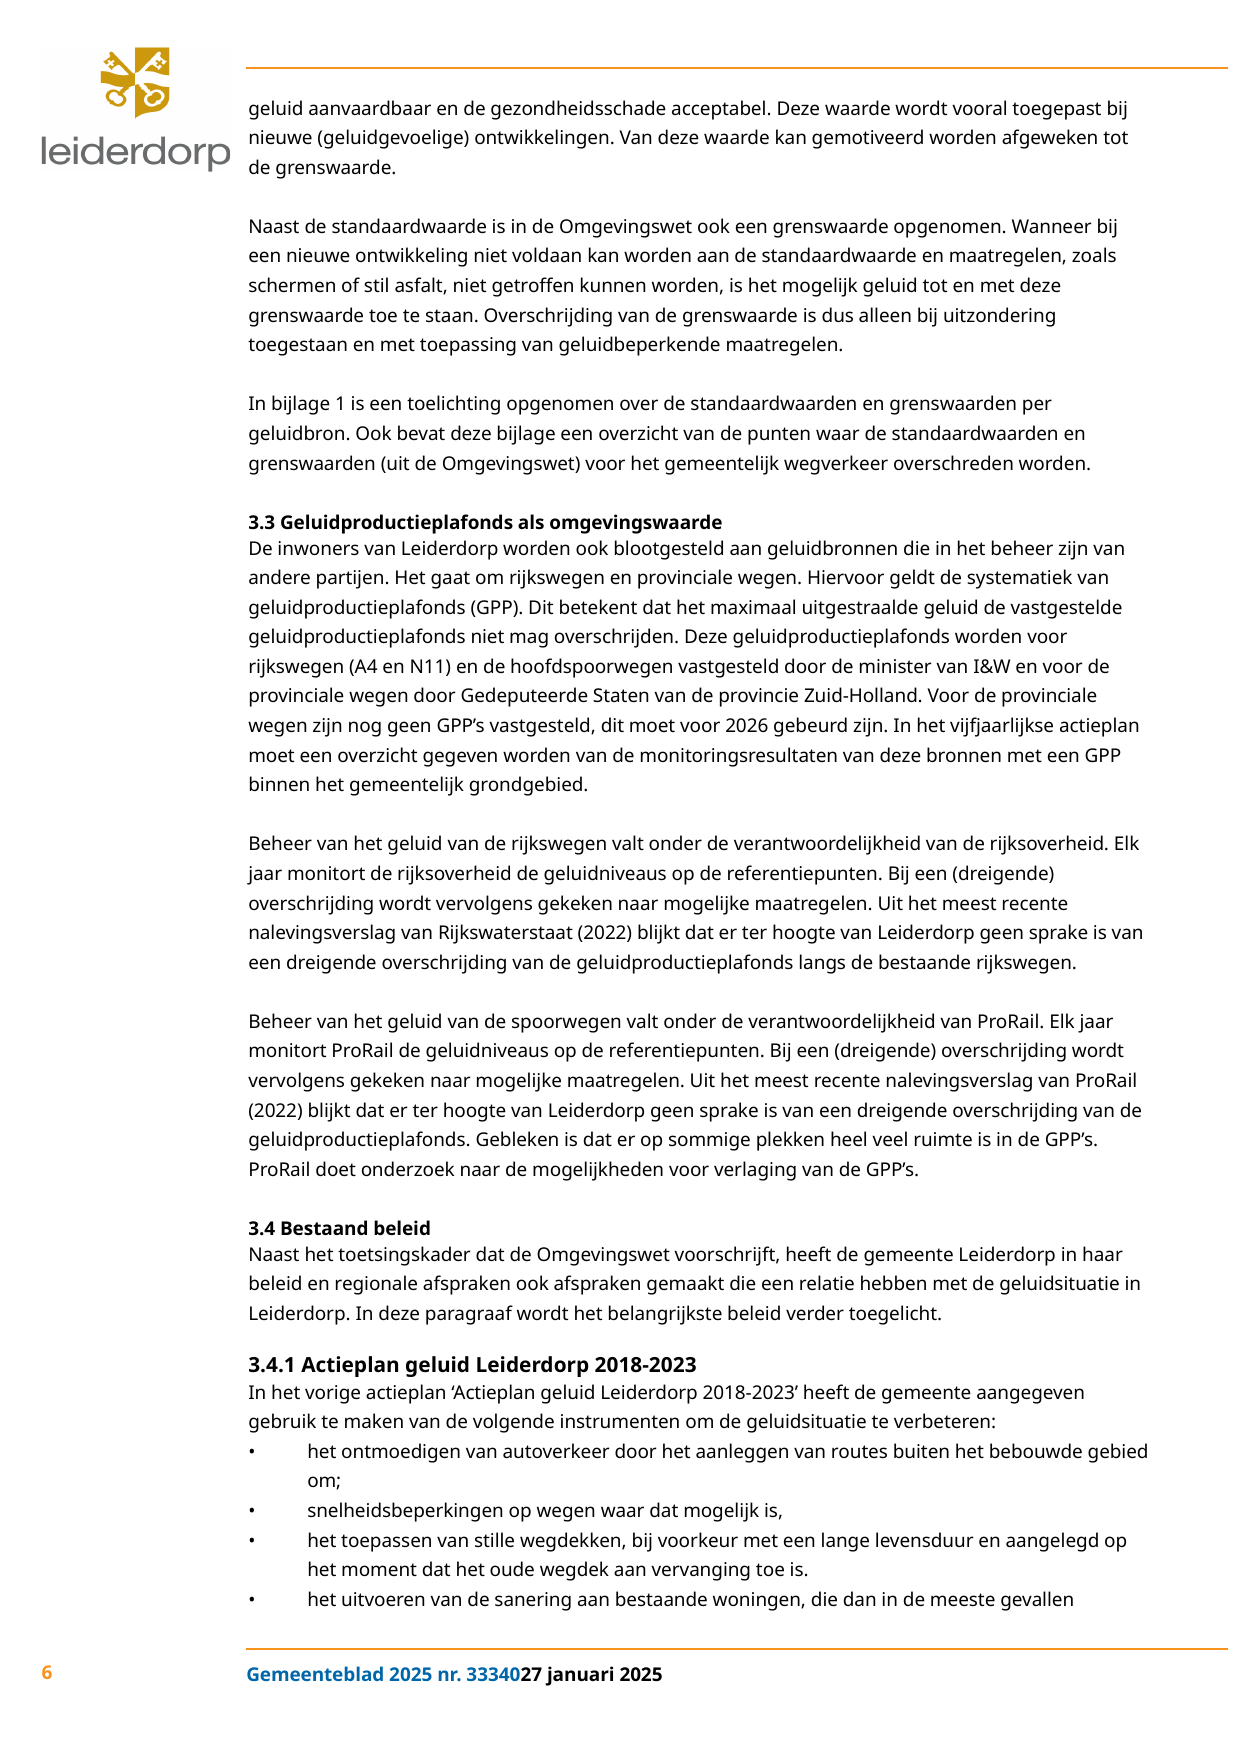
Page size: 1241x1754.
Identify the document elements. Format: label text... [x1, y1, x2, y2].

text Naast het toetsingskader dat de Omgevingswet voorschrijft, heeft de gemeente Leiderdorp in haar beleid en regionale afspraken ook afspraken gemaakt die een relatie hebben met de geluidsituatie in Leiderdorp. In deze paragraaf wordt het belangrijkste beleid verder toegelicht. [248, 1241, 1152, 1326]
text geluid aanvaardbaar en de gezondheidsschade acceptabel. Deze waarde wordt vooral toegepast bij nieuwe (geluidgevoelige) ontwikkelingen. Van deze waarde kan gemotiveerd worden afgeweken tot de grenswaarde. [248, 95, 1152, 180]
text 3.4.1 Actieplan geluid Leiderdorp 2018-2023 [248, 1350, 1152, 1379]
list het uitvoeren van de sanering aan bestaande woningen, die dan in de meeste gevallen [248, 1586, 1152, 1612]
text Naast de standaardwaarde is in de Omgevingswet ook een grenswaarde opgenomen. Wanneer bij een nieuwe ontwikkeling niet voldaan kan worden aan de standaardwaarde en maatregelen, zoals schermen of stil asfalt, niet getroffen kunnen worden, is het mogelijk geluid tot en met deze grenswaarde toe te staan. Overschrijding van de grenswaarde is dus alleen bij uitzondering toegestaan en met toepassing van geluidbeperkende maatregelen. [248, 213, 1152, 357]
text In bijlage 1 is een toelichting opgenomen over de standaardwaarden en grenswaarden per geluidbron. Ook bevat deze bijlage een overzicht van de punten waar de standaardwaarden en grenswaarden (uit de Omgevingswet) voor het gemeentelijk wegverkeer overschreden worden. [248, 391, 1152, 476]
text 3.3 Geluidproductieplafonds als omgevingswaarde [248, 509, 1152, 535]
list snelheidsbeperkingen op wegen waar dat mogelijk is, [248, 1497, 1152, 1523]
picture [41, 47, 231, 172]
list het toepassen van stille wegdekken, bij voorkeur met een lange levensduur en aangelegd op het moment dat het oude wegdek aan vervanging toe is. [248, 1527, 1152, 1582]
text Beheer van het geluid van de rijkswegen valt onder de verantwoordelijkheid van de rijksoverheid. Elk jaar monitort de rijksoverheid de geluidniveaus op de referentiepunten. Bij een (dreigende) overschrijding wordt vervolgens gekeken naar mogelijke maatregelen. Uit het meest recente nalevingsverslag van Rijkswaterstaat (2022) blijkt dat er ter hoogte van Leiderdorp geen sprake is van een dreigende overschrijding van de geluidproductieplafonds langs de bestaande rijkswegen. [248, 831, 1152, 974]
text De inwoners van Leiderdorp worden ook blootgesteld aan geluidbronnen die in het beheer zijn van andere partijen. Het gaat om rijkswegen en provinciale wegen. Hiervoor geldt de systematiek van geluidproductieplafonds (GPP). Dit betekent dat het maximaal uitgestraalde geluid de vastgestelde geluidproductieplafonds niet mag overschrijden. Deze geluidproductieplafonds worden voor rijkswegen (A4 en N11) en de hoofdspoorwegen vastgesteld door de minister van I&W en voor de provinciale wegen door Gedeputeerde Staten van de provincie Zuid-Holland. Voor de provinciale wegen zijn nog geen GPP’s vastgesteld, dit moet voor 2026 gebeurd zijn. In het vijfjaarlijkse actieplan moet een overzicht gegeven worden van de monitoringsresultaten van deze bronnen met een GPP binnen het gemeentelijk grondgebied. [248, 535, 1152, 797]
text 3.4 Bestaand beleid [248, 1215, 1152, 1241]
text In het vorige actieplan ‘Actieplan geluid Leiderdorp 2018-2023’ heeft de gemeente aangegeven gebruik te maken van de volgende instrumenten om de geluidsituatie te verbeteren: [248, 1379, 1152, 1434]
list het ontmoedigen van autoverkeer door het aanleggen van routes buiten het bebouwde gebied om; [248, 1438, 1152, 1493]
text Beheer van het geluid van de spoorwegen valt onder de verantwoordelijkheid van ProRail. Elk jaar monitort ProRail de geluidniveaus op de referentiepunten. Bij een (dreigende) overschrijding wordt vervolgens gekeken naar mogelijke maatregelen. Uit het meest recente nalevingsverslag van ProRail (2022) blijkt dat er ter hoogte van Leiderdorp geen sprake is van een dreigende overschrijding van de geluidproductieplafonds. Gebleken is dat er op sommige plekken heel veel ruimte is in de GPP’s. ProRail doet onderzoek naar de mogelijkheden voor verlaging van de GPP’s. [248, 1008, 1152, 1182]
